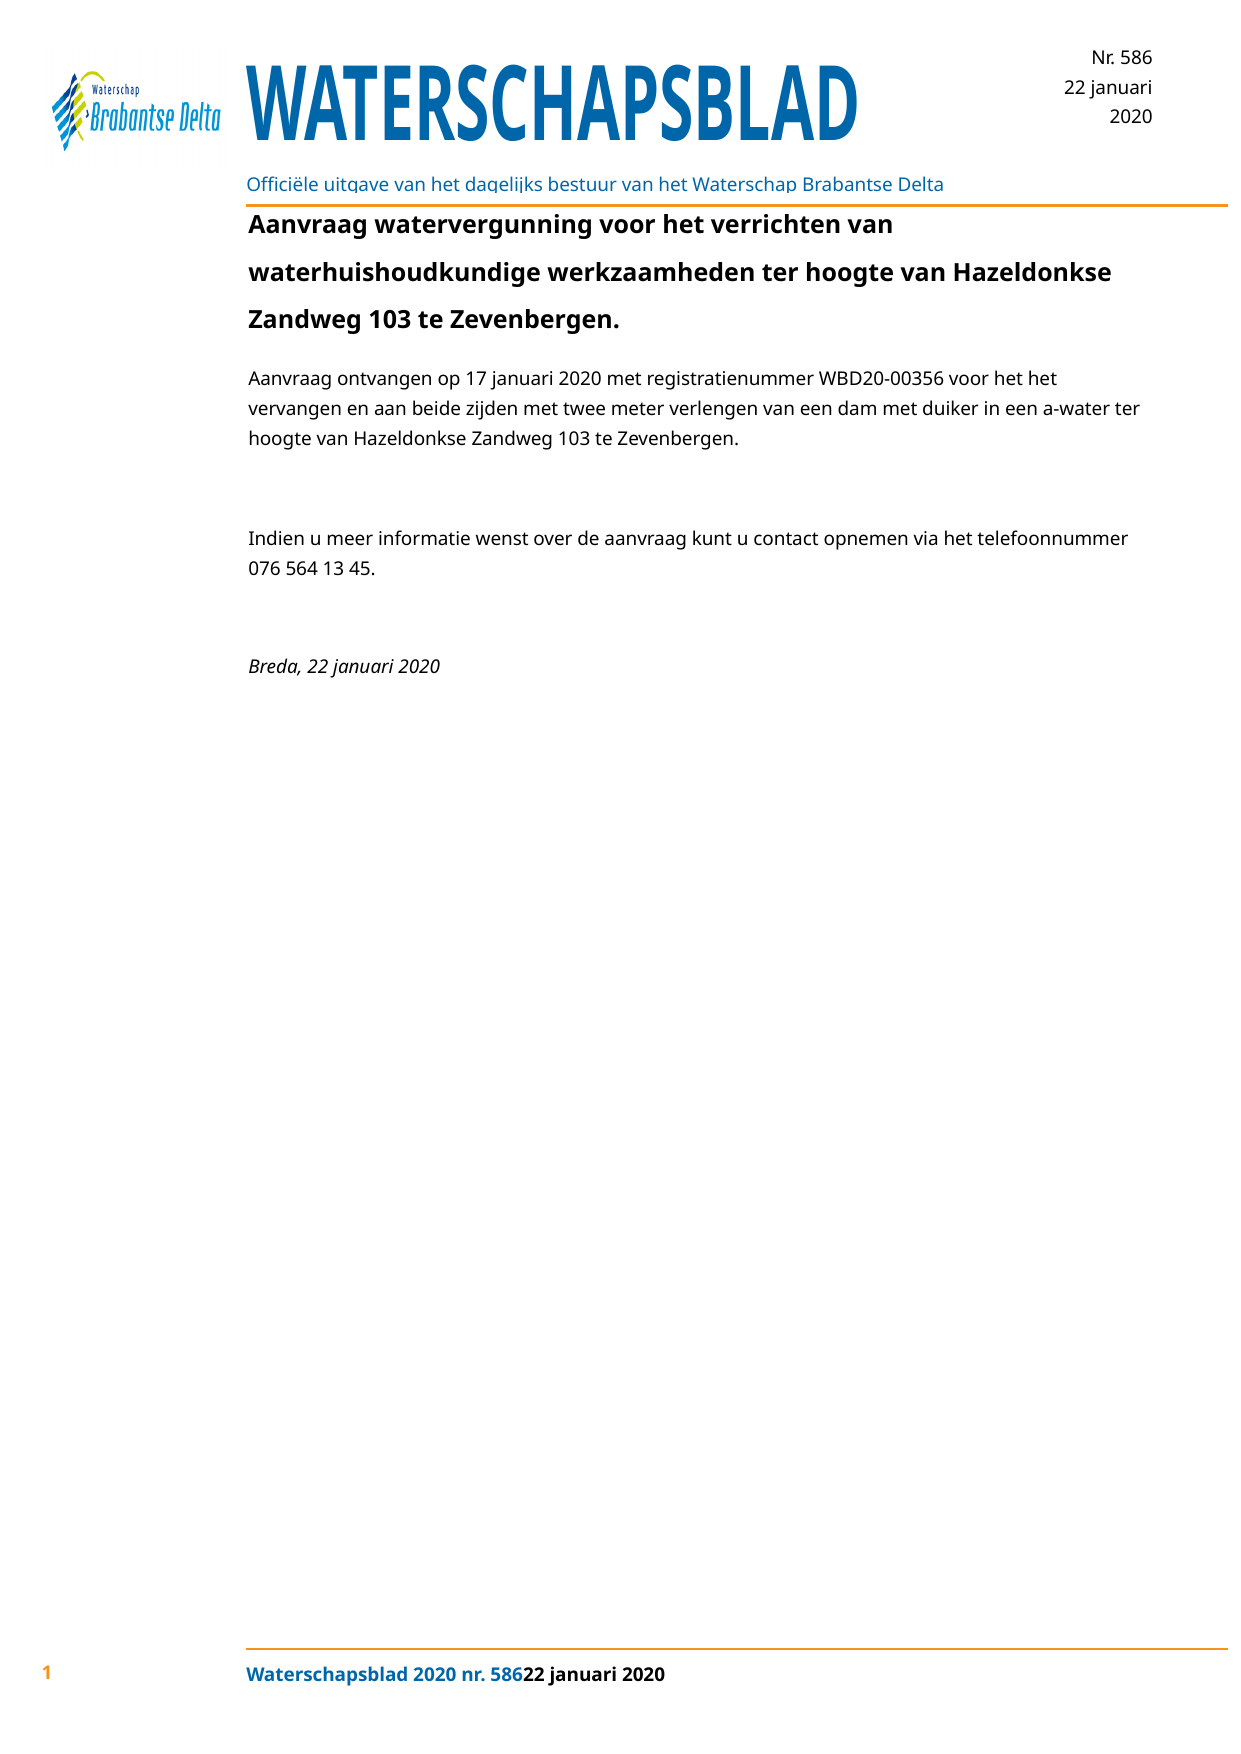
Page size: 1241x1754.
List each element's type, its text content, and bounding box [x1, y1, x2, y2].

picture [41, 47, 231, 172]
text Breda, 22 januari 2020 [248, 653, 1152, 679]
text Aanvraag ontvangen op 17 januari 2020 met registratienummer WBD20-00356 voor het het vervangen en aan beide zijden met twee meter verlengen van een dam met duiker in een a-water ter hoogte van Hazeldonkse Zandweg 103 te Zevenbergen. [248, 366, 1152, 450]
text Indien u meer informatie wenst over de aanvraag kunt u contact opnemen via het telefoonnummer 076 564 13 45. [248, 526, 1152, 581]
text Aanvraag watervergunning voor het verrichten van waterhuishoudkundige werkzaamheden ter hoogte van Hazeldonkse Zandweg 103 te Zevenbergen. [248, 207, 1152, 336]
